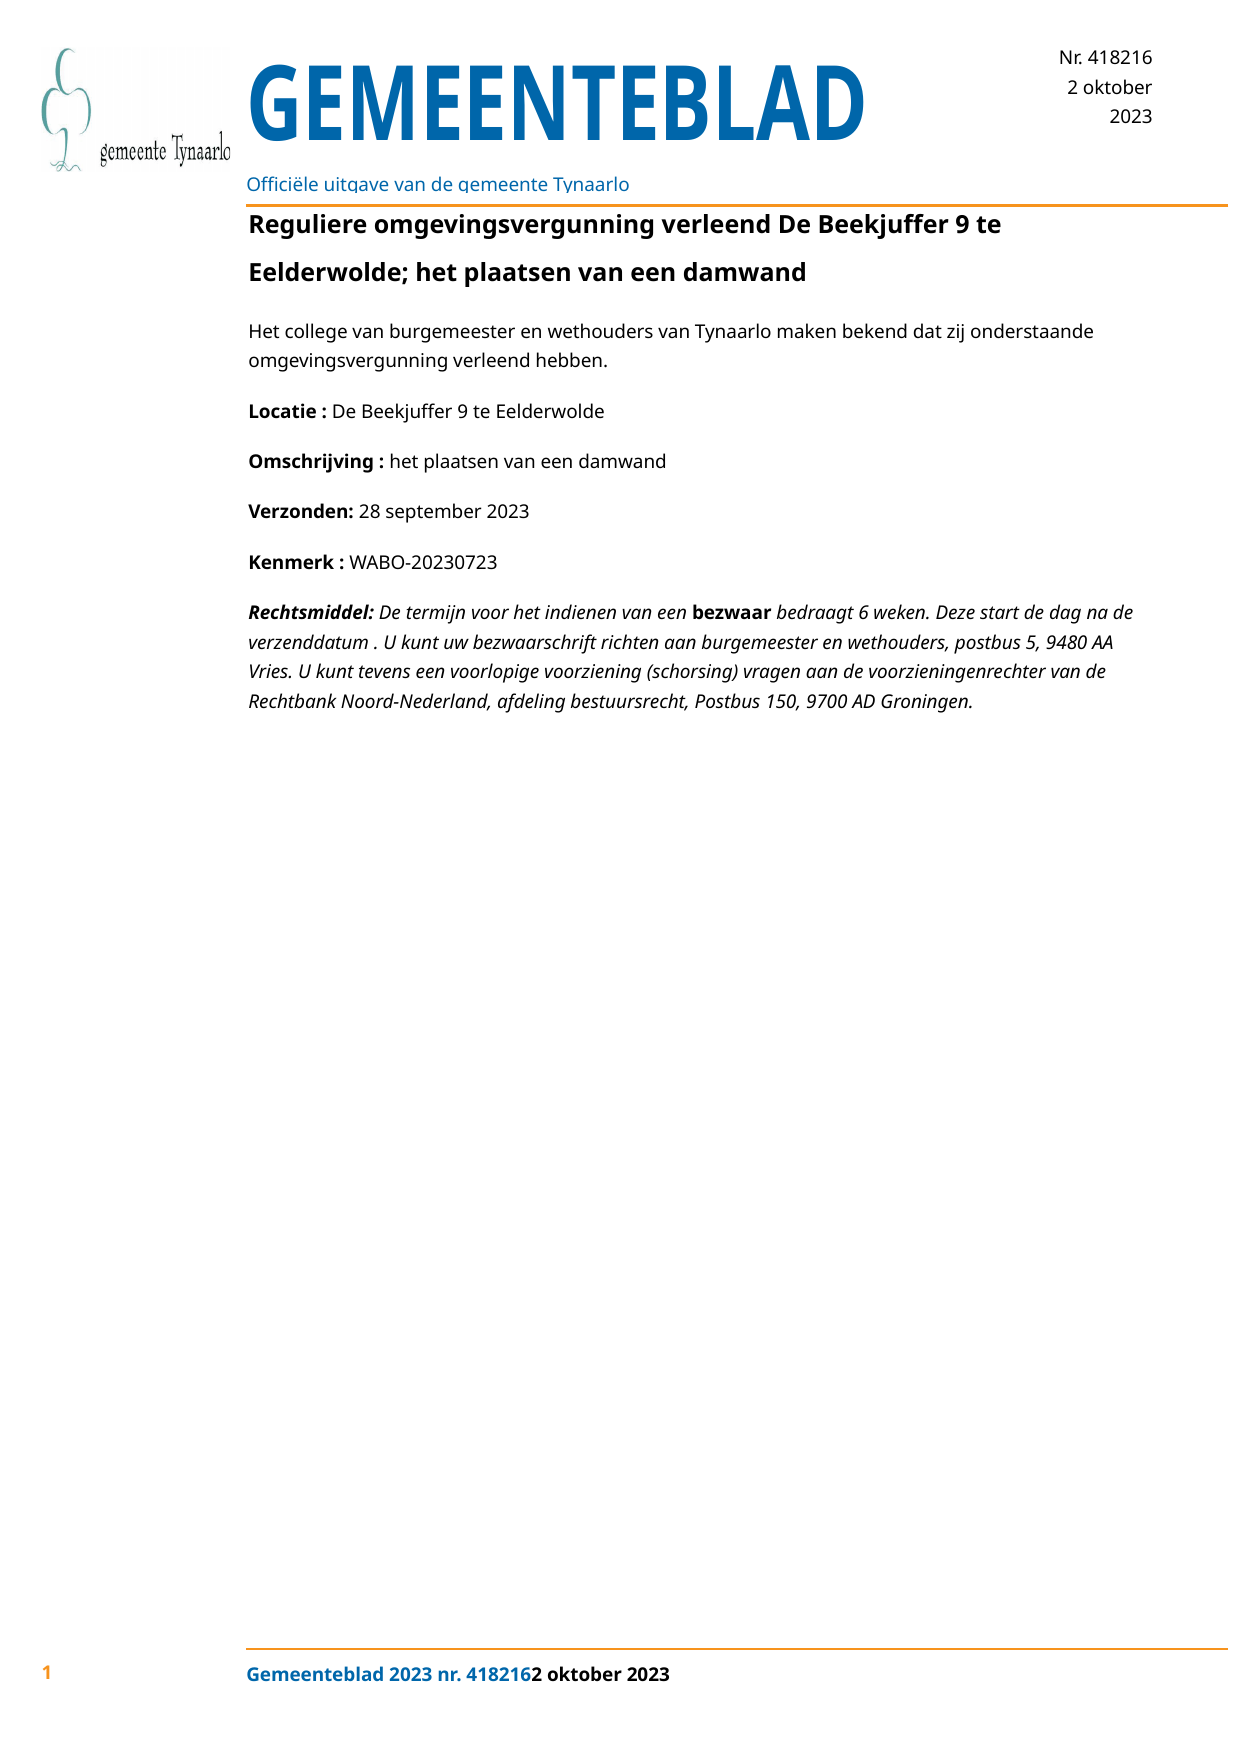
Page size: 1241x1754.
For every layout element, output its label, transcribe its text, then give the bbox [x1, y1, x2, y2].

text Het college van burgemeester en wethouders van Tynaarlo maken bekend dat zij onderstaande omgevingsvergunning verleend hebben. [248, 318, 1152, 373]
text Verzonden: 28 september 2023 [248, 499, 1152, 524]
picture [41, 47, 231, 172]
text Reguliere omgevingsvergunning verleend De Beekjuffer 9 te Eelderwolde; het plaatsen van een damwand [248, 207, 1152, 288]
text Rechtsmiddel: De termijn voor het indienen van een bezwaar bedraagt 6 weken. Deze start de dag na de verzenddatum . U kunt uw bezwaarschrift richten aan burgemeester en wethouders, postbus 5, 9480 AA Vries. U kunt tevens een voorlopige voorziening (schorsing) vragen aan de voorzieningenrechter van de Rechtbank Noord-Nederland, afdeling bestuursrecht, Postbus 150, 9700 AD Groningen. [248, 599, 1152, 714]
text Omschrijving : het plaatsen van een damwand [248, 448, 1152, 474]
text Kenmerk : WABO-20230723 [248, 549, 1152, 575]
text Locatie : De Beekjuffer 9 te Eelderwolde [248, 398, 1152, 424]
